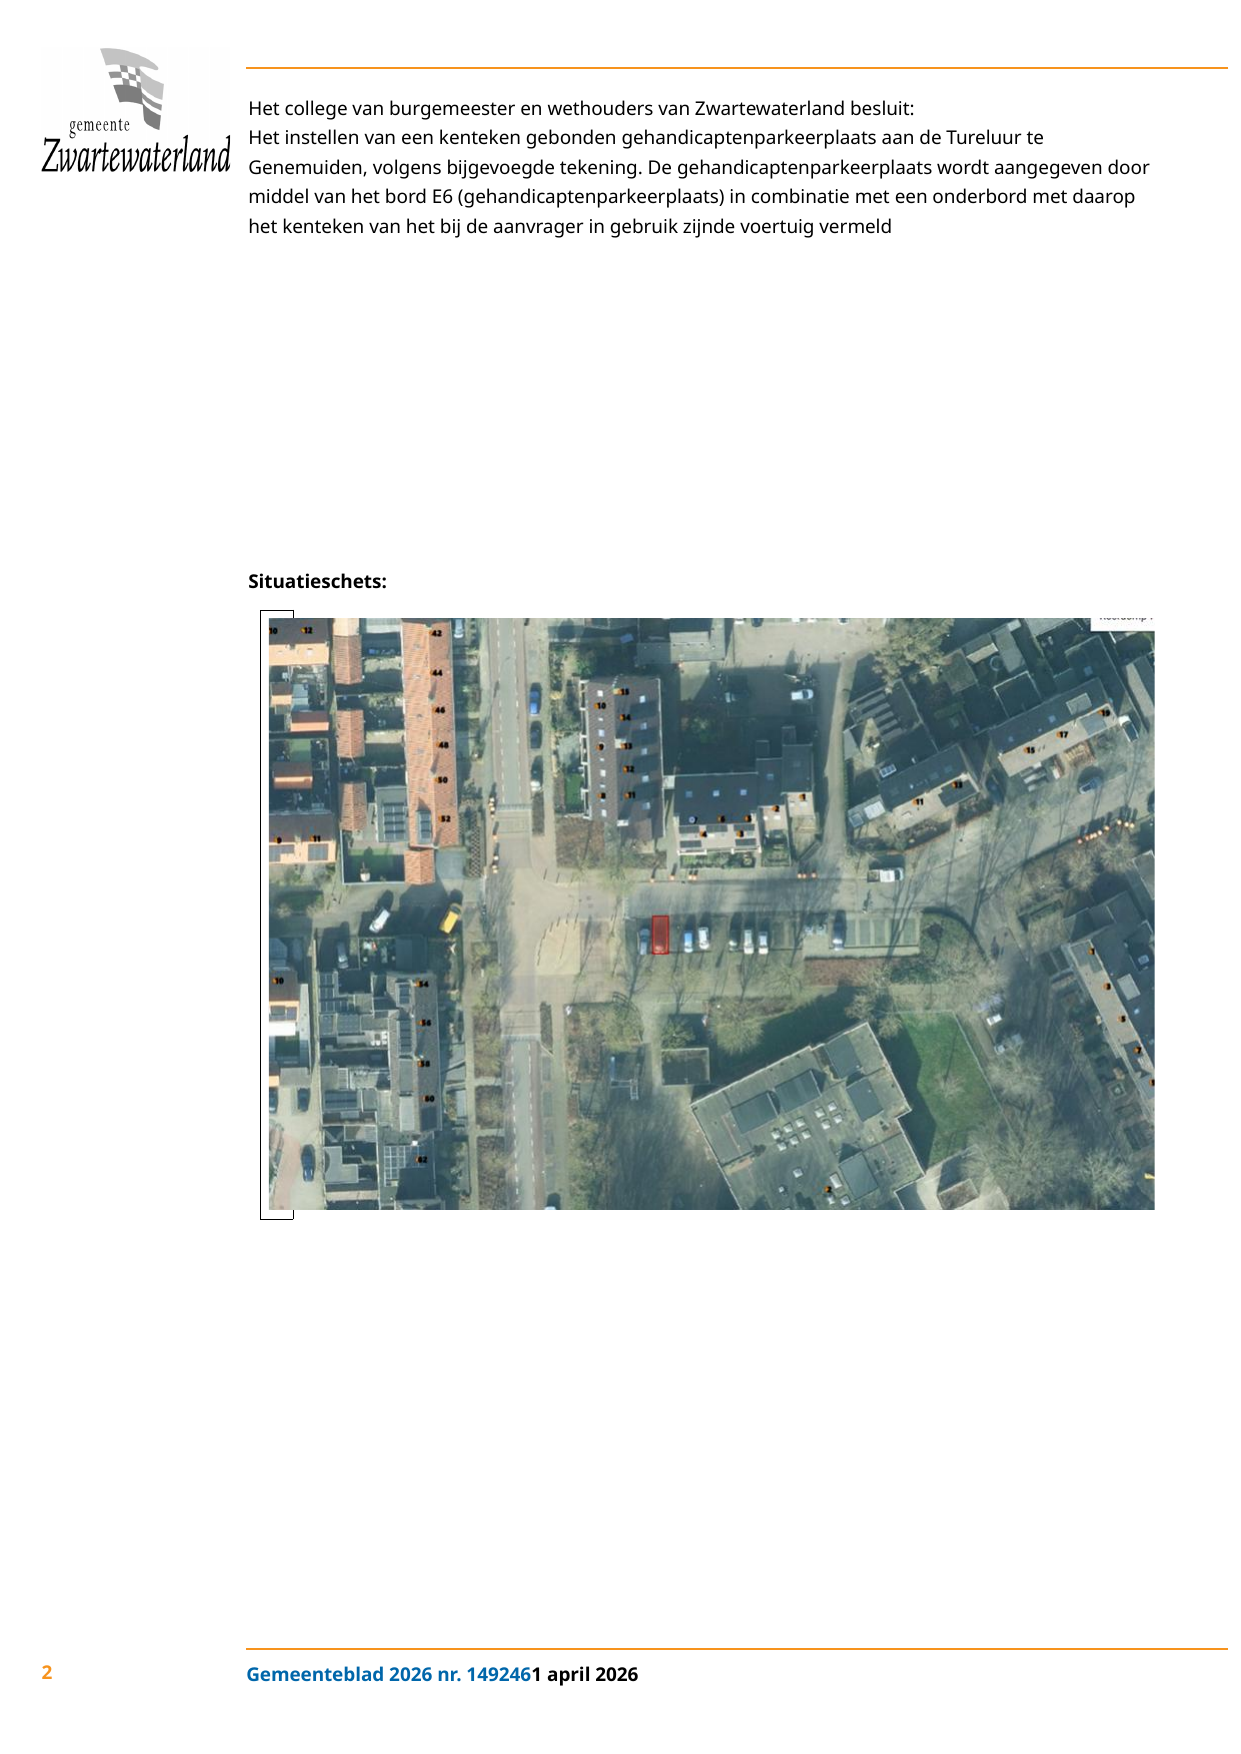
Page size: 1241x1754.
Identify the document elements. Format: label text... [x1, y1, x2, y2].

picture [41, 47, 231, 172]
text Het college van burgemeester en wethouders van Zwartewaterland besluit: [248, 95, 1152, 121]
text Het instellen van een kenteken gebonden gehandicaptenparkeerplaats aan de Tureluur te Genemuiden, volgens bijgevoegde tekening. De gehandicaptenparkeerplaats wordt aangegeven door middel van het bord E6 (gehandicaptenparkeerplaats) in combinatie met een onderbord met daarop het kenteken van het bij de aanvrager in gebruik zijnde voertuig vermeld [248, 124, 1152, 239]
text Situatieschets: [248, 568, 1152, 594]
picture [268, 618, 1155, 1210]
